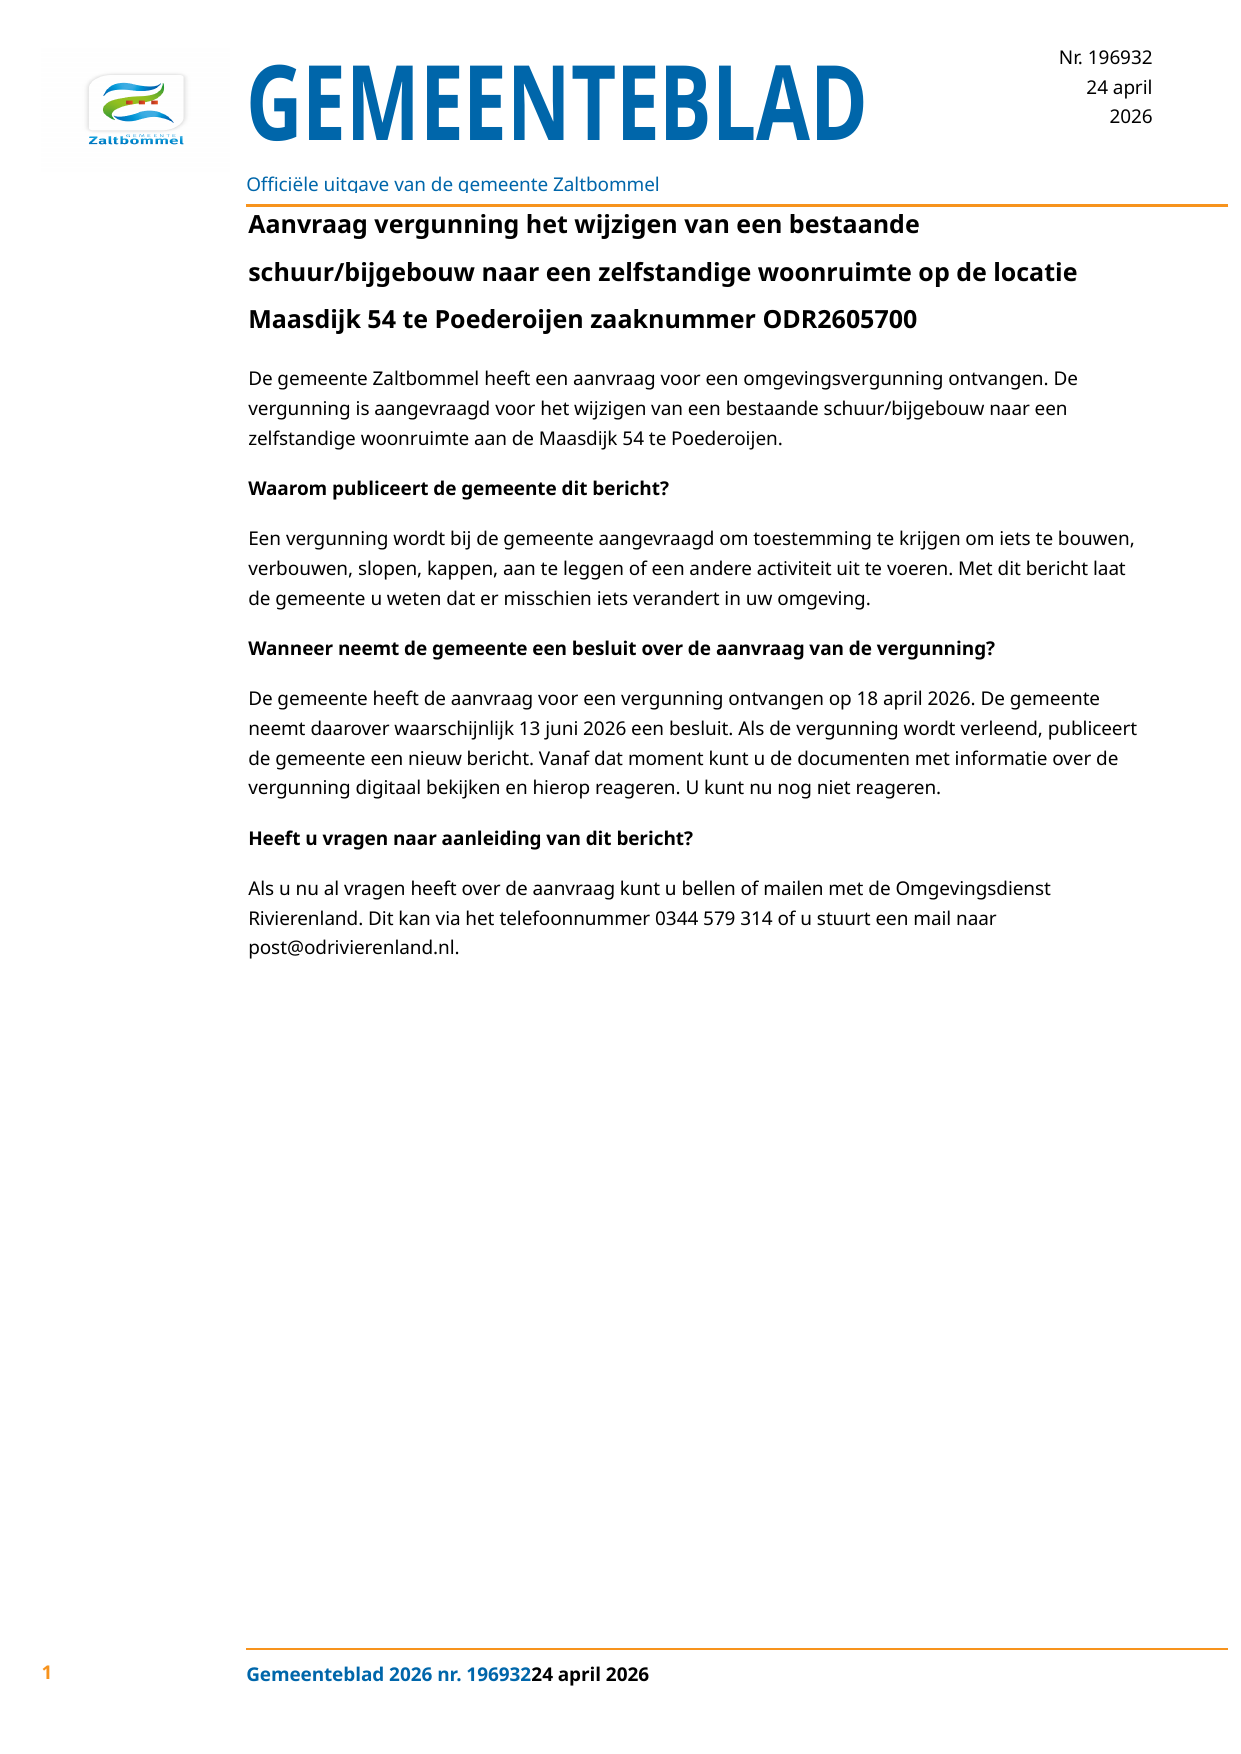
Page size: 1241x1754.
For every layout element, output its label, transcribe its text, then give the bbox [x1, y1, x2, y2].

picture [41, 47, 231, 172]
text Heeft u vragen naar aanleiding van dit bericht? [248, 825, 1152, 850]
text Een vergunning wordt bij de gemeente aangevraagd om toestemming te krijgen om iets te bouwen, verbouwen, slopen, kappen, aan te leggen of een andere activiteit uit te voeren. Met dit bericht laat de gemeente u weten dat er misschien iets verandert in uw omgeving. [248, 526, 1152, 610]
text Wanneer neemt de gemeente een besluit over de aanvraag van de vergunning? [248, 635, 1152, 661]
text Waarom publiceert de gemeente dit bericht? [248, 475, 1152, 501]
text De gemeente Zaltbommel heeft een aanvraag voor een omgevingsvergunning ontvangen. De vergunning is aangevraagd voor het wijzigen van een bestaande schuur/bijgebouw naar een zelfstandige woonruimte aan de Maasdijk 54 te Poederoijen. [248, 366, 1152, 450]
text Aanvraag vergunning het wijzigen van een bestaande schuur/bijgebouw naar een zelfstandige woonruimte op de locatie Maasdijk 54 te Poederoijen zaaknummer ODR2605700 [248, 207, 1152, 336]
text Als u nu al vragen heeft over de aanvraag kunt u bellen of mailen met de Omgevingsdienst Rivierenland. Dit kan via het telefoonnummer 0344 579 314 of u stuurt een mail naar post@odrivierenland.nl. [248, 875, 1152, 960]
text De gemeente heeft de aanvraag voor een vergunning ontvangen op 18 april 2026. De gemeente neemt daarover waarschijnlijk 13 juni 2026 een besluit. Als de vergunning wordt verleend, publiceert de gemeente een nieuw bericht. Vanaf dat moment kunt u de documenten met informatie over de vergunning digitaal bekijken en hierop reageren. U kunt nu nog niet reageren. [248, 686, 1152, 800]
